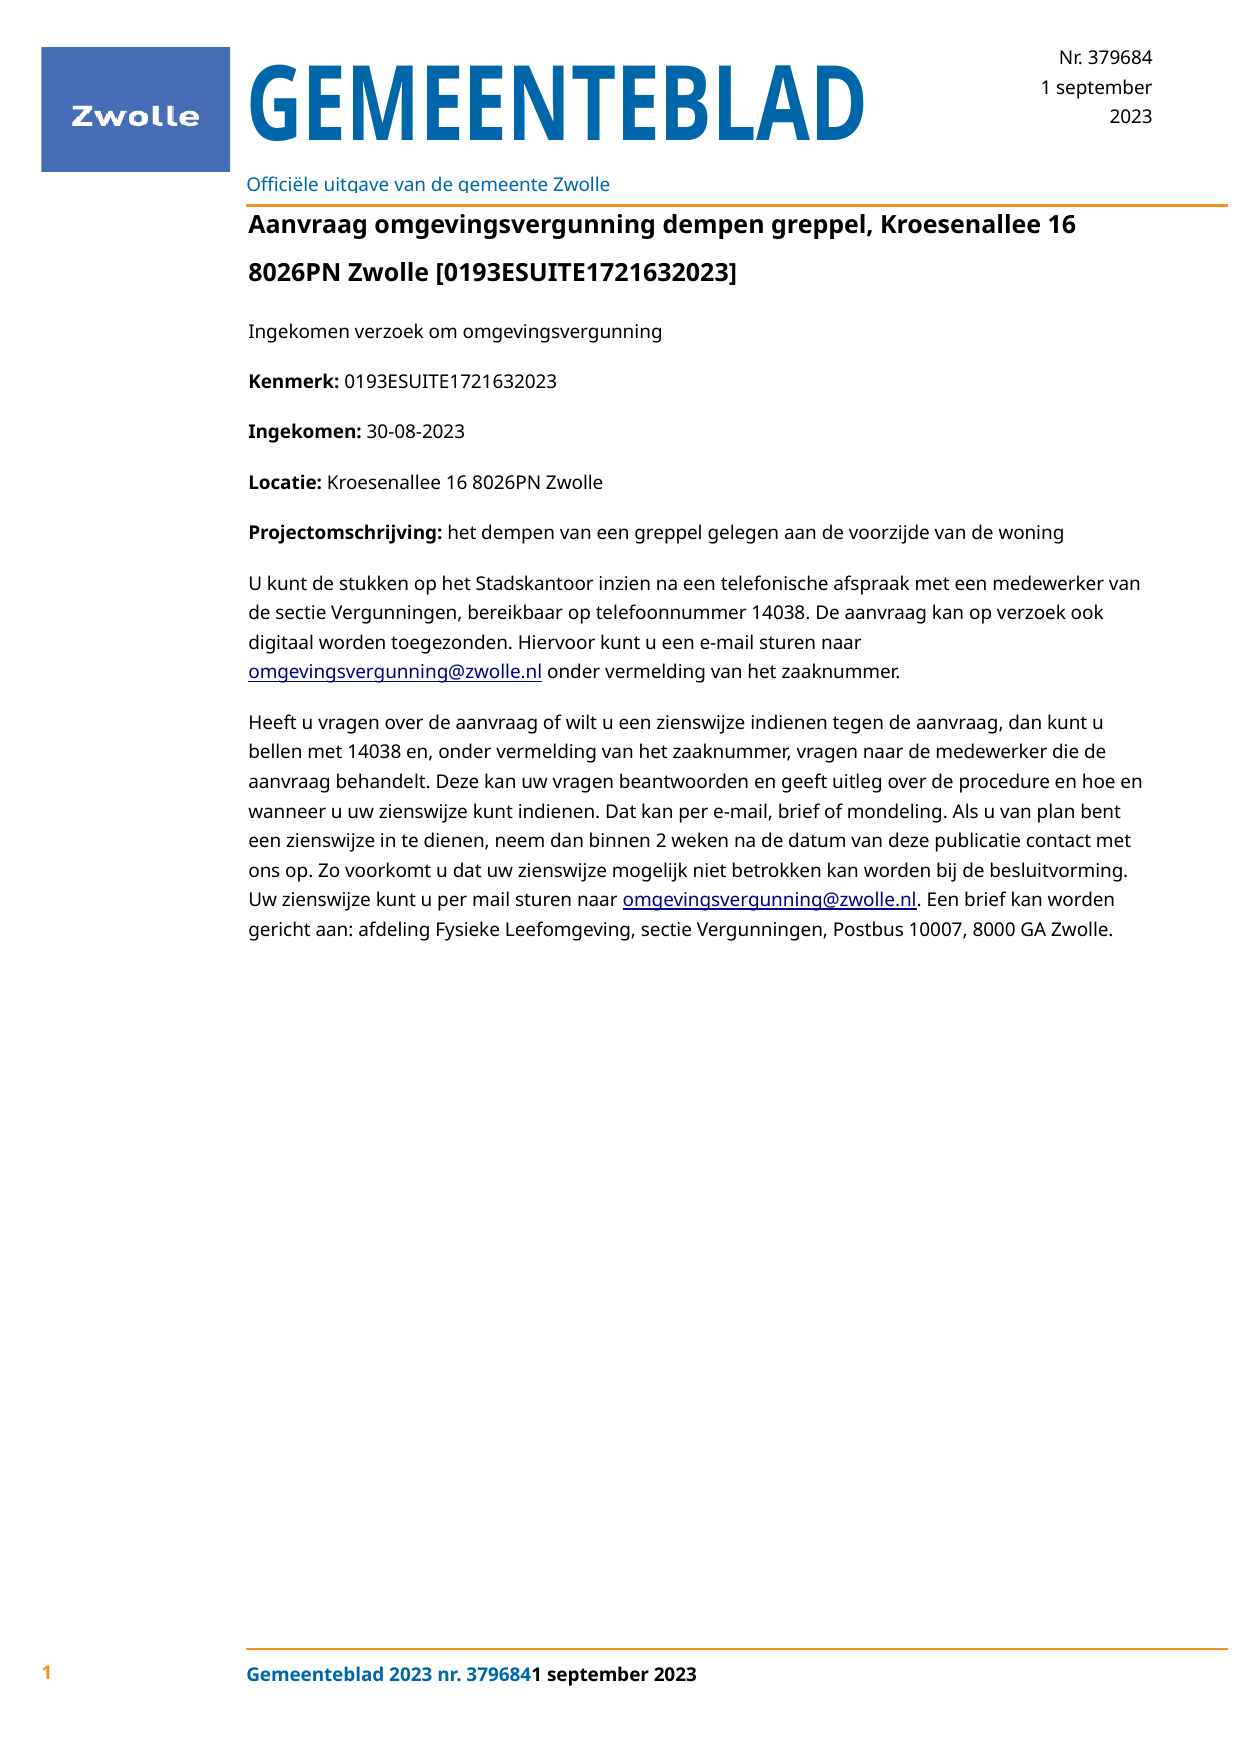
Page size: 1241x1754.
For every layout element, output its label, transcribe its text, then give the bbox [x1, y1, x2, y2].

text Locatie: Kroesenallee 16 8026PN Zwolle [248, 469, 1152, 495]
text Ingekomen verzoek om omgevingsvergunning [248, 318, 1152, 344]
text Heeft u vragen over de aanvraag of wilt u een zienswijze indienen tegen de aanvraag, dan kunt u bellen met 14038 en, onder vermelding van het zaaknummer, vragen naar de medewerker die de aanvraag behandelt. Deze kan uw vragen beantwoorden en geeft uitleg over de procedure en hoe en wanneer u uw zienswijze kunt indienen. Dat kan per e-mail, brief of mondeling. Als u van plan bent een zienswijze in te dienen, neem dan binnen 2 weken na de datum van deze publicatie contact met ons op. Zo voorkomt u dat uw zienswijze mogelijk niet betrokken kan worden bij de besluitvorming. Uw zienswijze kunt u per mail sturen naar omgevingsvergunning@zwolle.nl. Een brief kan worden gericht aan: afdeling Fysieke Leefomgeving, sectie Vergunningen, Postbus 10007, 8000 GA Zwolle. [248, 709, 1152, 942]
text Projectomschrijving: het dempen van een greppel gelegen aan de voorzijde van de woning [248, 519, 1152, 545]
text U kunt de stukken op het Stadskantoor inzien na een telefonische afspraak met een medewerker van de sectie Vergunningen, bereikbaar op telefoonnummer 14038. De aanvraag kan op verzoek ook digitaal worden toegezonden. Hiervoor kunt u een e-mail sturen naar omgevingsvergunning@zwolle.nl onder vermelding van het zaaknummer. [248, 570, 1152, 684]
picture [41, 47, 231, 172]
text Ingekomen: 30-08-2023 [248, 419, 1152, 444]
text Aanvraag omgevingsvergunning dempen greppel, Kroesenallee 16 8026PN Zwolle [0193ESUITE1721632023] [248, 207, 1152, 288]
text Kenmerk: 0193ESUITE1721632023 [248, 368, 1152, 394]
